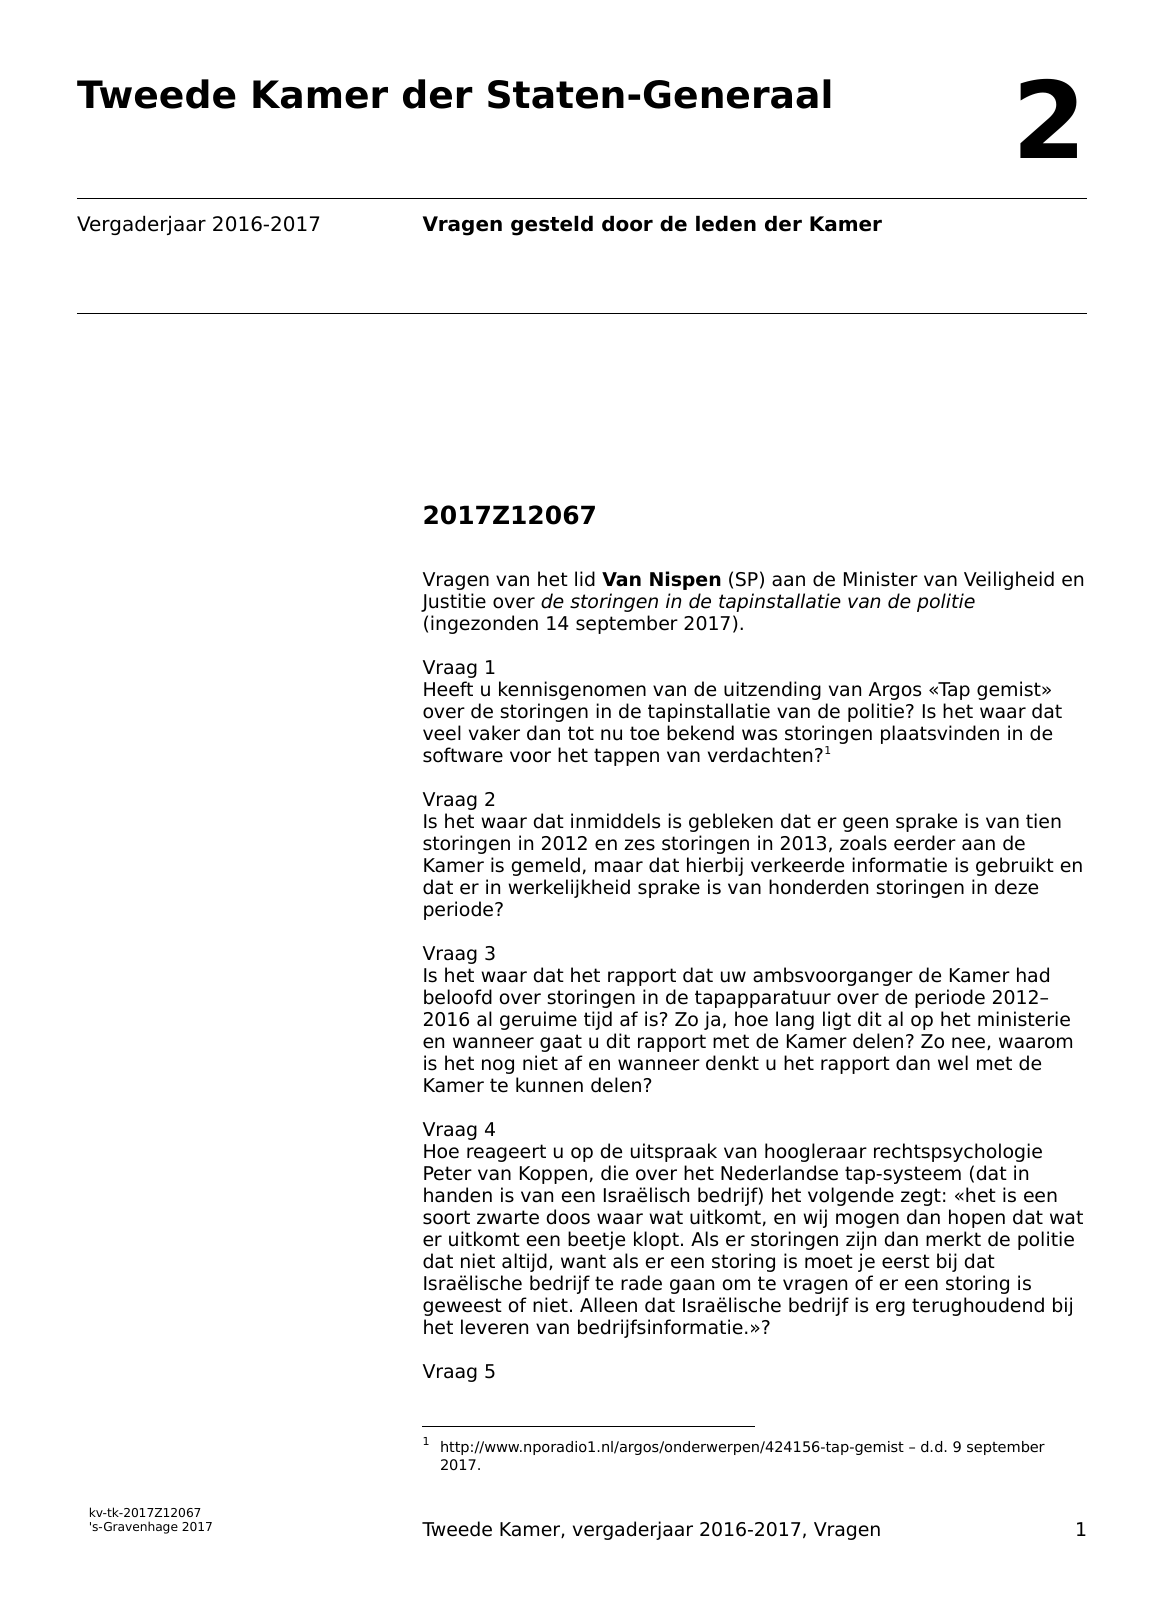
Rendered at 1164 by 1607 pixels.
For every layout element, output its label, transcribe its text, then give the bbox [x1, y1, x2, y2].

text Vraag 1 [422, 657, 1087, 679]
text Heeft u kennisgenomen van de uitzending van Argos «Tap gemist» over de storingen in de tapinstallatie van de politie? Is het waar dat veel vaker dan tot nu toe bekend was storingen plaatsvinden in de software voor het tappen van verdachten? [422, 679, 1087, 767]
text 2017Z12067 [422, 501, 1087, 531]
text Is het waar dat het rapport dat uw ambsvoorganger de Kamer had beloofd over storingen in de tapapparatuur over de periode 2012–2016 al geruime tijd af is? Zo ja, hoe lang ligt dit al op het ministerie en wanneer gaat u dit rapport met de Kamer delen? Zo nee, waarom is het nog niet af en wanneer denkt u het rapport dan wel met de Kamer te kunnen delen? [422, 965, 1087, 1097]
text Vraag 4 [422, 1119, 1087, 1141]
text Vraag 3 [422, 943, 1087, 965]
text Vragen van het lid Van Nispen (SP) aan de Minister van Veiligheid en Justitie over de storingen in de tapinstallatie van de politie (ingezonden 14 september 2017). [422, 569, 1087, 635]
text kv-tk-2017Z12067 [88, 1506, 323, 1520]
text Is het waar dat inmiddels is gebleken dat er geen sprake is van tien storingen in 2012 en zes storingen in 2013, zoals eerder aan de Kamer is gemeld, maar dat hierbij verkeerde informatie is gebruikt en dat er in werkelijkheid sprake is van honderden storingen in deze periode? [422, 811, 1087, 921]
text Vraag 5 [422, 1361, 1087, 1383]
text http://www.nporadio1.nl/argos/onderwerpen/424156-tap-gemist – d.d. 9 september 2017. [422, 1435, 1087, 1474]
table_header Tweede Kamer der Staten-Generaal [77, 59, 886, 198]
text Hoe reageert u op de uitspraak van hoogleraar rechtspsychologie Peter van Koppen, die over het Nederlandse tap-systeem (dat in handen is van een Israëlisch bedrijf) het volgende zegt: «het is een soort zwarte doos waar wat uitkomt, en wij mogen dan hopen dat wat er uitkomt een beetje klopt. Als er storingen zijn dan merkt de politie dat niet altijd, want als er een storing is moet je eerst bij dat Israëlische bedrijf te rade gaan om te vragen of er een storing is geweest of niet. Alleen dat Israëlische bedrijf is erg terughoudend bij het leveren van bedrijfsinformatie.»? [422, 1141, 1087, 1339]
table_cell Vergaderjaar 2016-2017 [77, 199, 422, 313]
text Vraag 2 [422, 789, 1087, 811]
text 's-Gravenhage 2017 [88, 1520, 323, 1534]
table_cell Vragen gesteld door de leden der Kamer [422, 199, 1087, 313]
table_header 2 [886, 59, 1087, 198]
